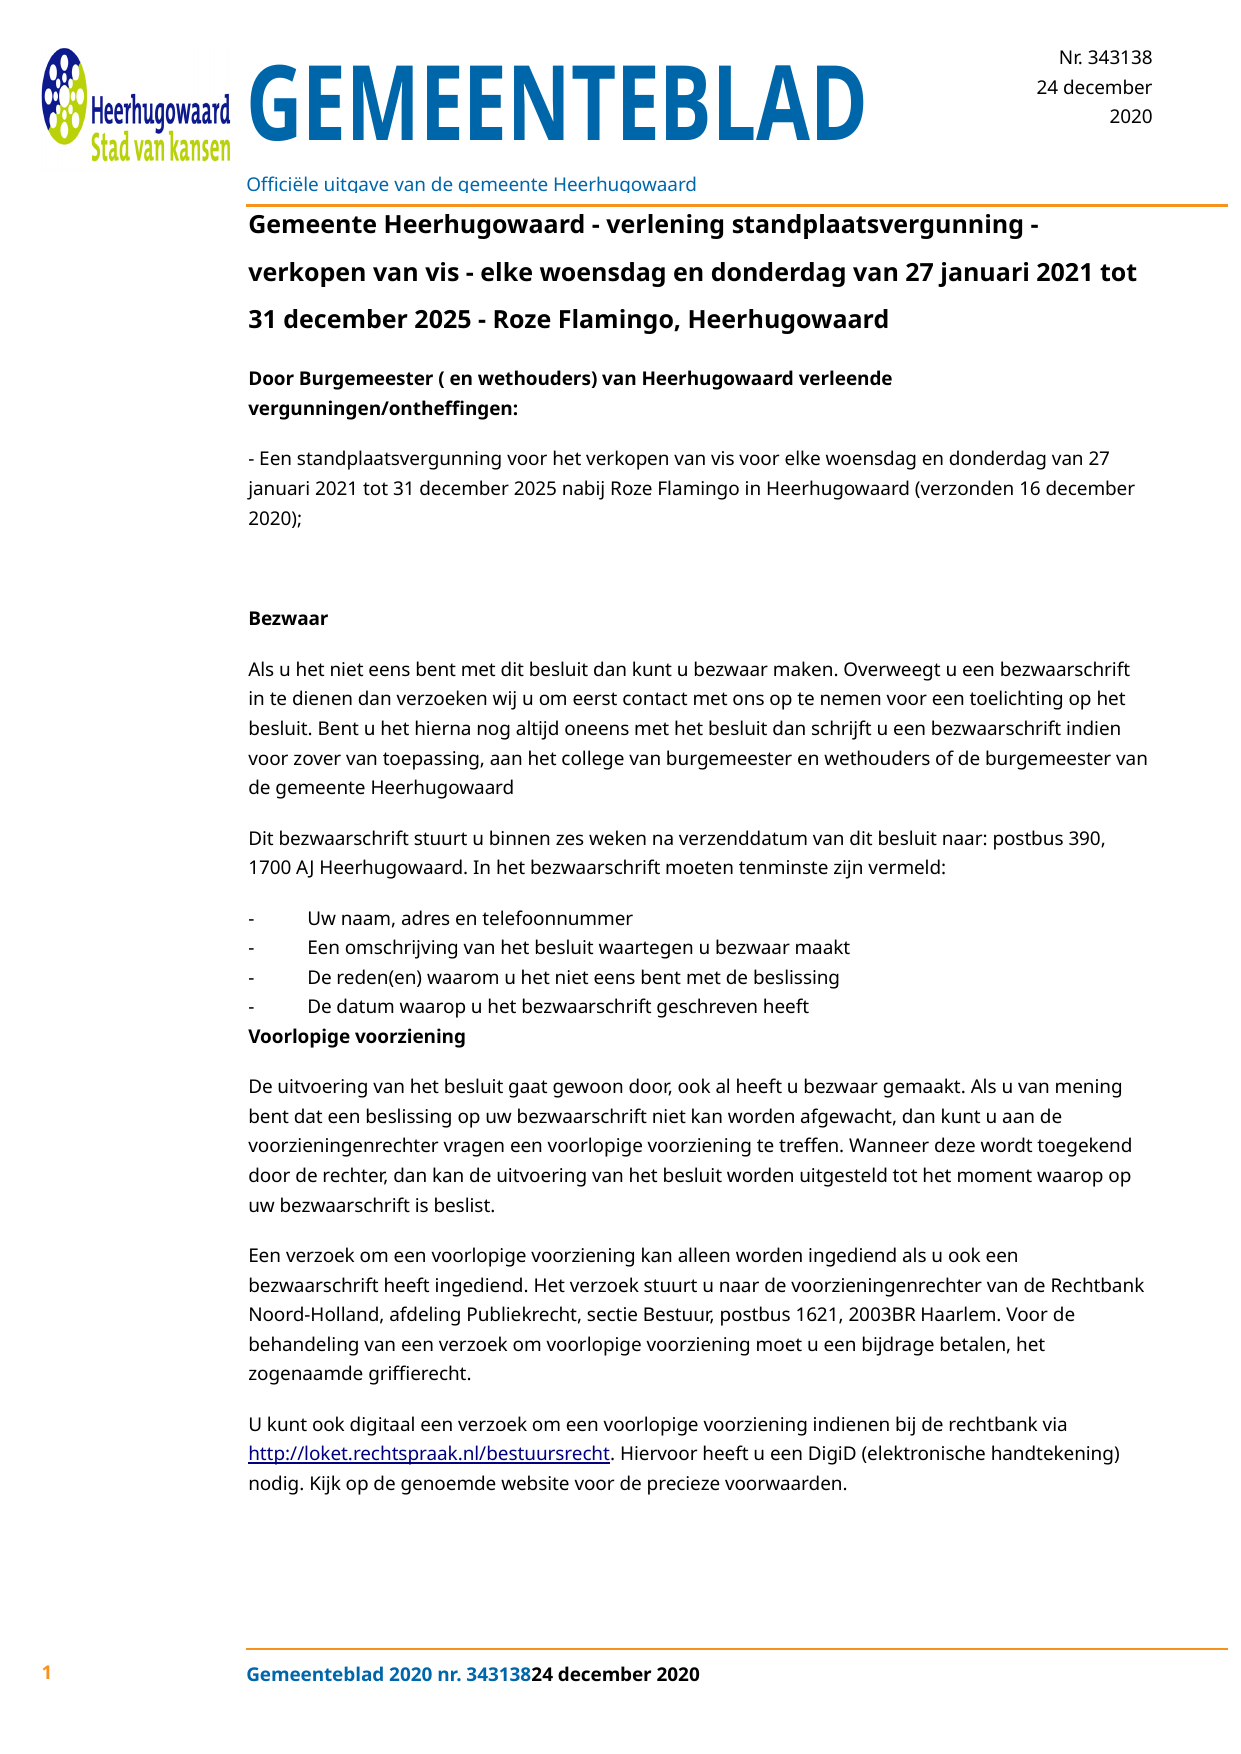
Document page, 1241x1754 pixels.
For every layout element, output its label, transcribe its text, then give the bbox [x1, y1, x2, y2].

text - Een standplaatsvergunning voor het verkopen van vis voor elke woensdag en donderdag van 27 januari 2021 tot 31 december 2025 nabij Roze Flamingo in Heerhugowaard (verzonden 16 december 2020); [248, 446, 1152, 530]
text Als u het niet eens bent met dit besluit dan kunt u bezwaar maken. Overweegt u een bezwaarschrift in te dienen dan verzoeken wij u om eerst contact met ons op te nemen voor een toelichting op het besluit. Bent u het hierna nog altijd oneens met het besluit dan schrijft u een bezwaarschrift indien voor zover van toepassing, aan het college van burgemeester en wethouders of de burgemeester van de gemeente Heerhugowaard [248, 656, 1152, 800]
text Voorlopige voorziening [248, 1023, 1152, 1049]
text Bezwaar [248, 606, 1152, 631]
list Uw naam, adres en telefoonnummer [248, 905, 1152, 930]
text Gemeente Heerhugowaard - verlening standplaatsvergunning - verkopen van vis - elke woensdag en donderdag van 27 januari 2021 tot 31 december 2025 - Roze Flamingo, Heerhugowaard [248, 207, 1152, 336]
list Een omschrijving van het besluit waartegen u bezwaar maakt [248, 934, 1152, 960]
text Door Burgemeester ( en wethouders) van Heerhugowaard verleende vergunningen/ontheffingen: [248, 366, 1152, 421]
text Een verzoek om een voorlopige voorziening kan alleen worden ingediend als u ook een bezwaarschrift heeft ingediend. Het verzoek stuurt u naar de voorzieningenrechter van de Rechtbank Noord-Holland, afdeling Publiekrecht, sectie Bestuur, postbus 1621, 2003BR Haarlem. Voor de behandeling van een verzoek om voorlopige voorziening moet u een bijdrage betalen, het zogenaamde griffierecht. [248, 1242, 1152, 1386]
list De reden(en) waarom u het niet eens bent met de beslissing [248, 964, 1152, 989]
text Dit bezwaarschrift stuurt u binnen zes weken na verzenddatum van dit besluit naar: postbus 390, 1700 AJ Heerhugowaard. In het bezwaarschrift moeten tenminste zijn vermeld: [248, 825, 1152, 880]
text De uitvoering van het besluit gaat gewoon door, ook al heeft u bezwaar gemaakt. Als u van mening bent dat een beslissing op uw bezwaarschrift niet kan worden afgewacht, dan kunt u aan de voorzieningenrechter vragen een voorlopige voorziening te treffen. Wanneer deze wordt toegekend door de rechter, dan kan de uitvoering van het besluit worden uitgesteld tot het moment waarop op uw bezwaarschrift is beslist. [248, 1073, 1152, 1217]
list De datum waarop u het bezwaarschrift geschreven heeft [248, 993, 1152, 1019]
text U kunt ook digitaal een verzoek om een voorlopige voorziening indienen bij de rechtbank via http://loket.rechtspraak.nl/bestuursrecht. Hiervoor heeft u een DigiD (elektronische handtekening) nodig. Kijk op de genoemde website voor de precieze voorwaarden. [248, 1411, 1152, 1496]
picture [41, 47, 231, 172]
